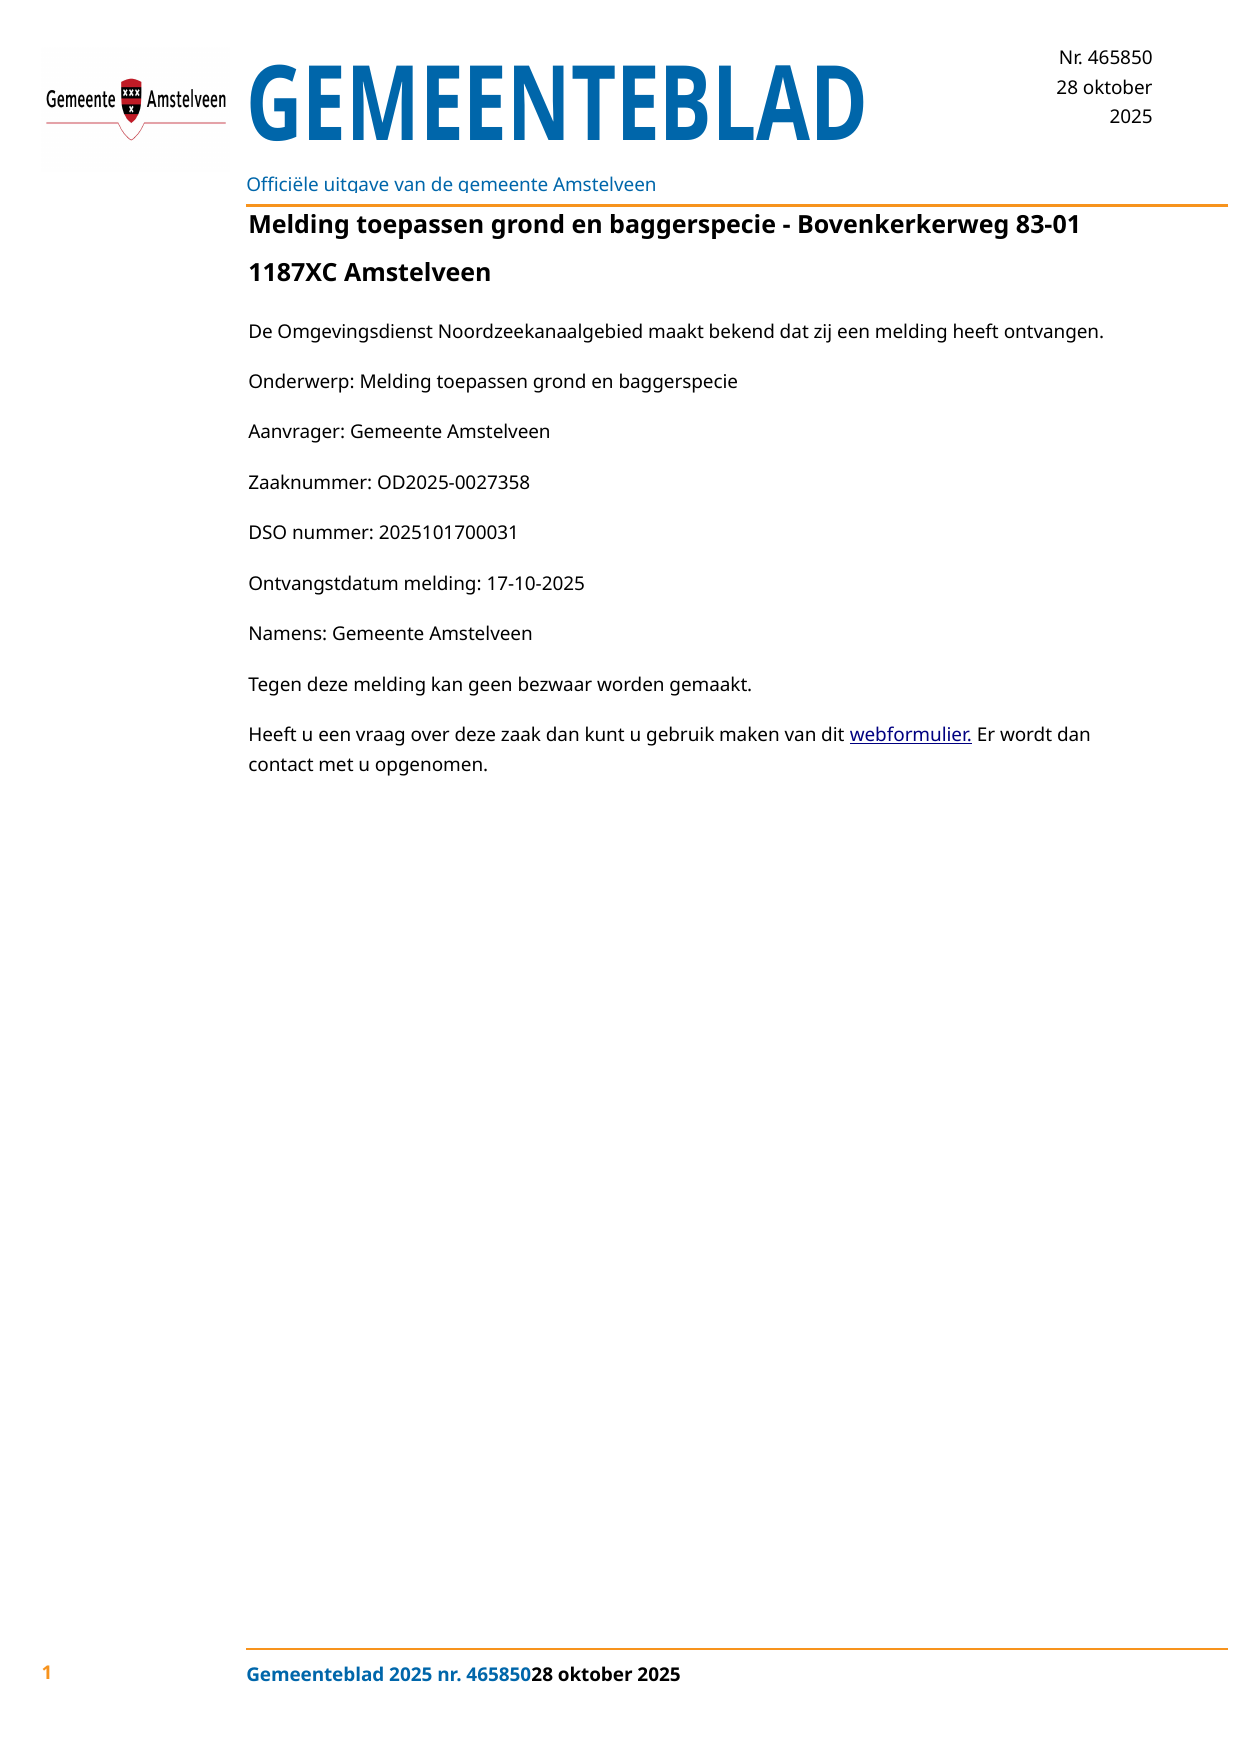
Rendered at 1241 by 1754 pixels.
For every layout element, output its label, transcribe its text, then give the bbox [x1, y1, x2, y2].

text Heeft u een vraag over deze zaak dan kunt u gebruik maken van dit webformulier. Er wordt dan contact met u opgenomen. [248, 721, 1152, 777]
text Ontvangstdatum melding: 17-10-2025 [248, 570, 1152, 596]
text DSO nummer: 2025101700031 [248, 519, 1152, 545]
picture [41, 47, 231, 172]
text Melding toepassen grond en baggerspecie - Bovenkerkerweg 83-01 1187XC Amstelveen [248, 207, 1152, 288]
text Aanvrager: Gemeente Amstelveen [248, 419, 1152, 444]
text Onderwerp: Melding toepassen grond en baggerspecie [248, 368, 1152, 394]
text Tegen deze melding kan geen bezwaar worden gemaakt. [248, 671, 1152, 697]
text De Omgevingsdienst Noordzeekanaalgebied maakt bekend dat zij een melding heeft ontvangen. [248, 318, 1152, 344]
text Namens: Gemeente Amstelveen [248, 620, 1152, 646]
text Zaaknummer: OD2025-0027358 [248, 469, 1152, 495]
